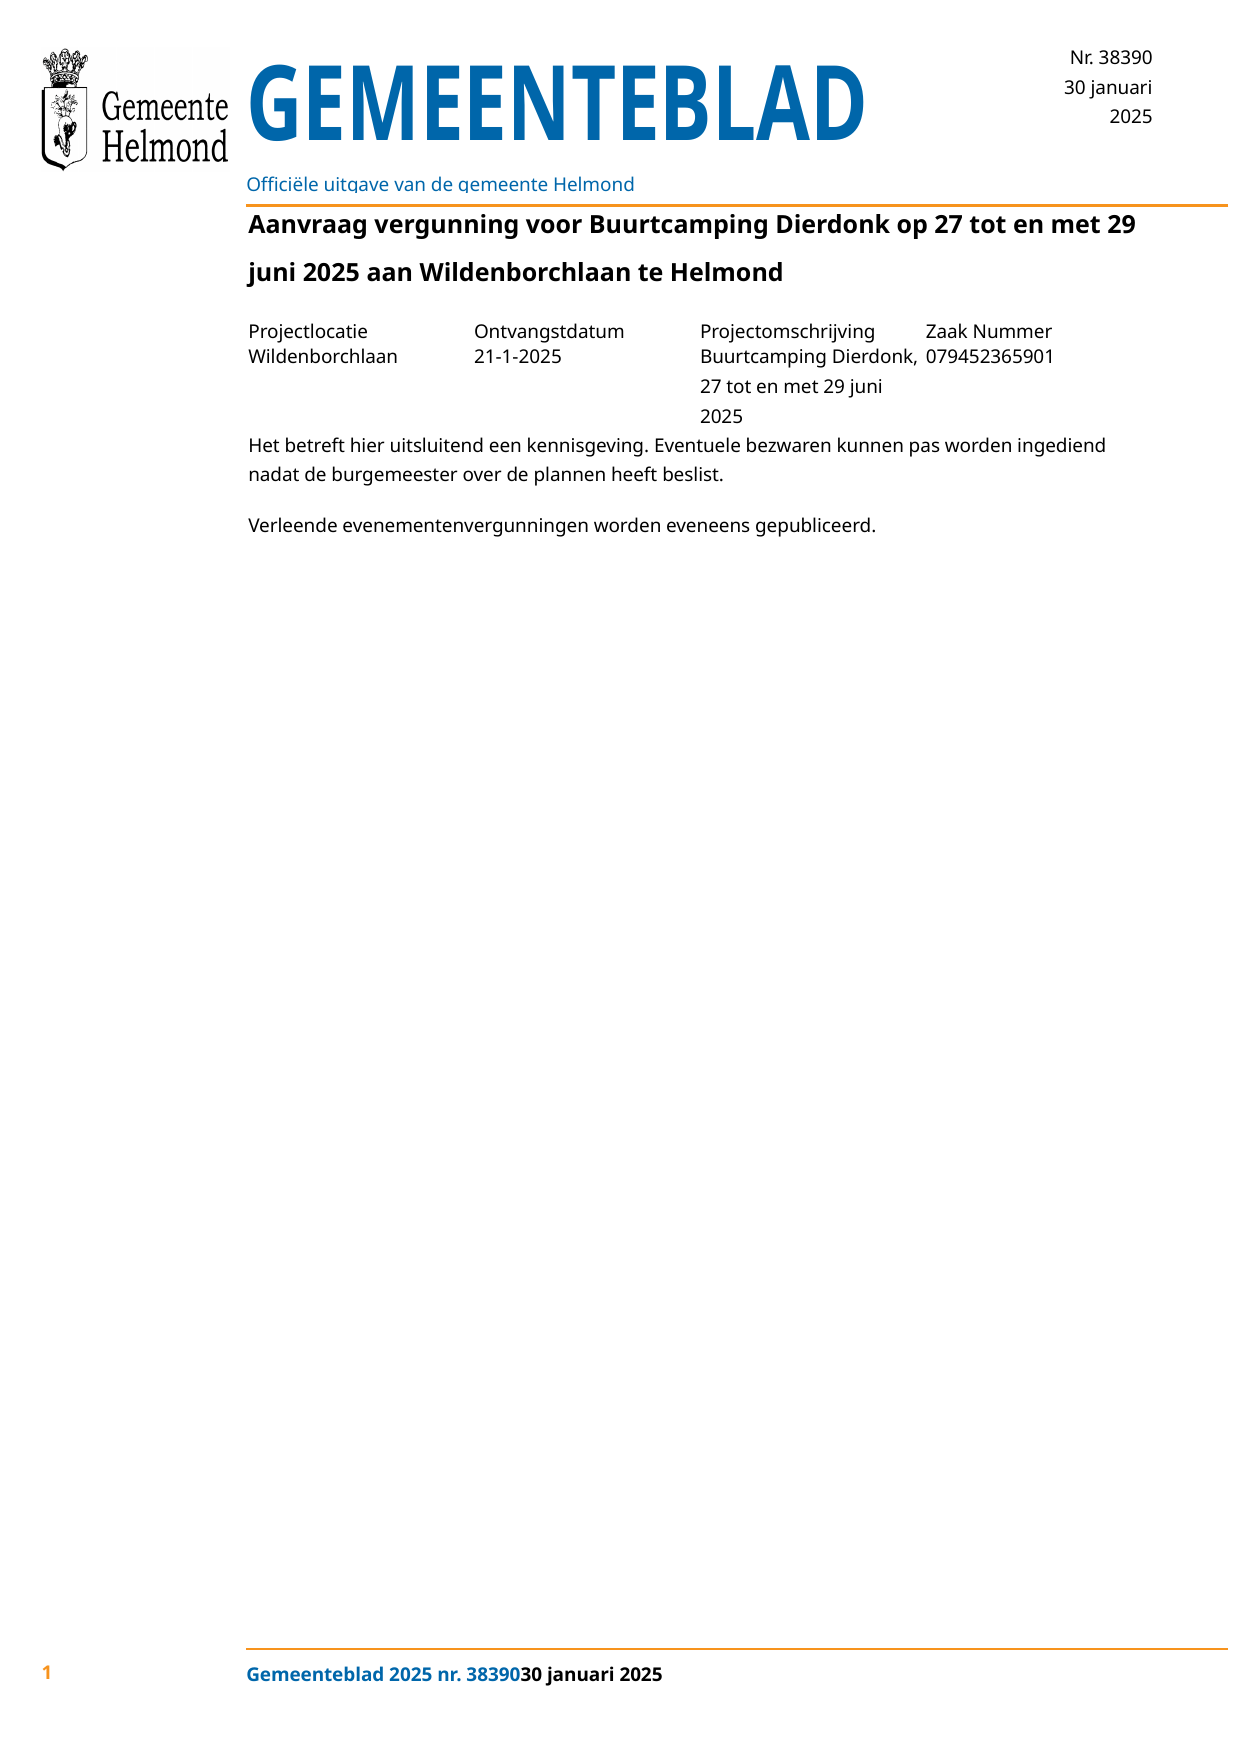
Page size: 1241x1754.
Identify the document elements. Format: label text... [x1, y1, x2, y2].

table_cell Buurtcamping Dierdonk, 27 tot en met 29 juni 2025 [700, 344, 926, 429]
picture [41, 47, 231, 172]
text Verleende evenementenvergunningen worden eveneens gepubliceerd. [248, 512, 1152, 538]
table_header Projectlocatie [248, 318, 474, 344]
table_header Projectomschrijving [700, 318, 926, 344]
text Het betreft hier uitsluitend een kennisgeving. Eventuele bezwaren kunnen pas worden ingediend nadat de burgemeester over de plannen heeft beslist. [248, 432, 1152, 487]
table_cell 079452365901 [926, 344, 1152, 429]
table_header Ontvangstdatum [474, 318, 700, 344]
table_cell 21-1-2025 [474, 344, 700, 429]
text Aanvraag vergunning voor Buurtcamping Dierdonk op 27 tot en met 29 juni 2025 aan Wildenborchlaan te Helmond [248, 207, 1152, 288]
table_cell Wildenborchlaan [248, 344, 474, 429]
table_header Zaak Nummer [926, 318, 1152, 344]
